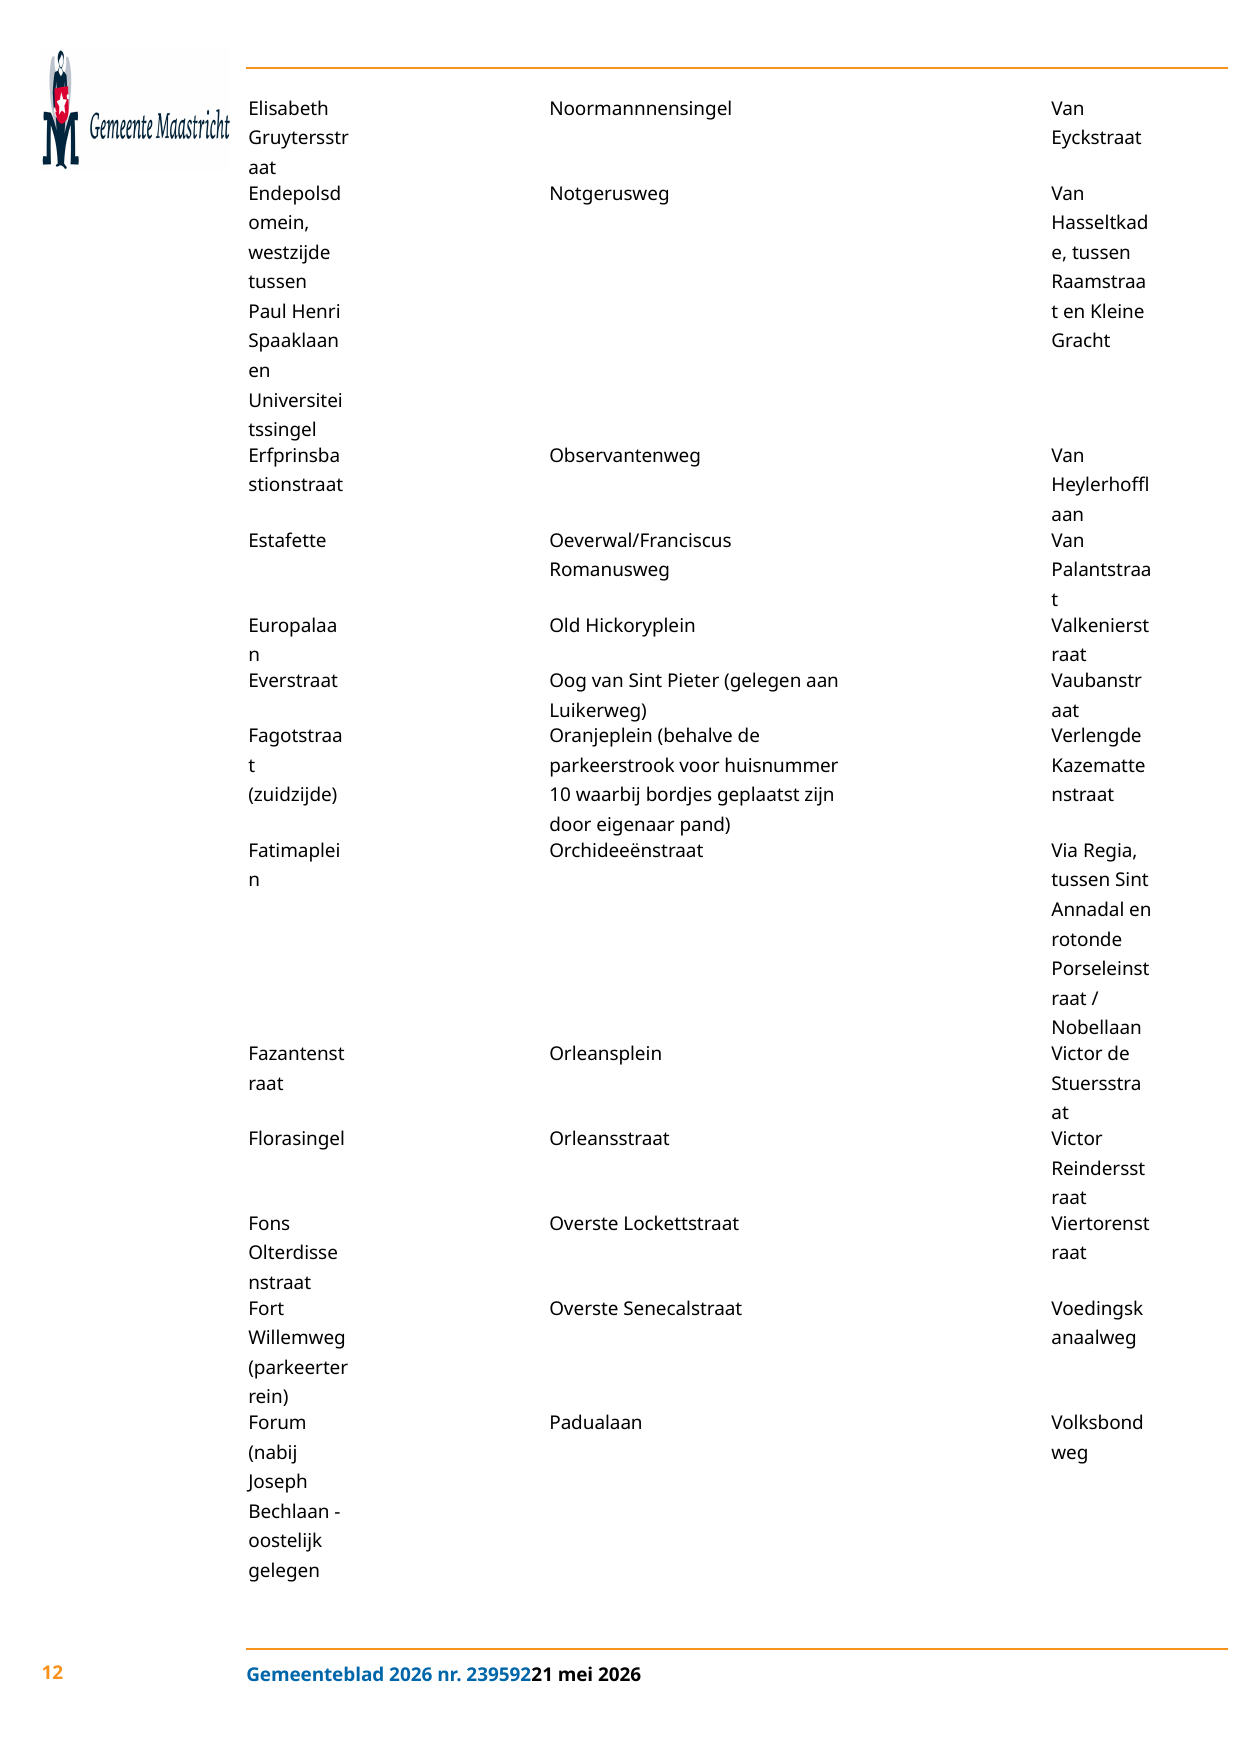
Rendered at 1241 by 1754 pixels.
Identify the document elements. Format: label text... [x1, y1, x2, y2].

table_cell Overste Senecalstraat [549, 1295, 850, 1409]
table_cell Forum (nabij Joseph Bechlaan - oostelijk gelegen [248, 1409, 348, 1583]
table_cell Fort Willemweg (parkeerterrein) [248, 1295, 348, 1409]
table_cell Verlengde Kazemattenstraat [1051, 723, 1152, 837]
table_cell [850, 1125, 1051, 1210]
table_cell [850, 612, 1051, 667]
table_cell Europalaan [248, 612, 348, 667]
table_cell Erfprinsbastionstraat [248, 442, 348, 527]
table_cell [348, 442, 549, 527]
table_cell Victor de Stuersstraat [1051, 1040, 1152, 1125]
table_cell [348, 1040, 549, 1125]
table_cell [850, 180, 1051, 442]
table_cell Notgerusweg [549, 180, 850, 442]
table_cell Volksbondweg [1051, 1409, 1152, 1583]
table_cell Oeverwal/Franciscus Romanusweg [549, 527, 850, 612]
table_cell [348, 1210, 549, 1295]
table_cell Orchideeënstraat [549, 837, 850, 1040]
table_cell Oog van Sint Pieter (gelegen aan Luikerweg) [549, 667, 850, 722]
table_cell Via Regia, tussen Sint Annadal en rotonde Porseleinstraat / Nobellaan [1051, 837, 1152, 1040]
table_cell Viertorenstraat [1051, 1210, 1152, 1295]
table_cell Florasingel [248, 1125, 348, 1210]
table_cell Van Hasseltkade, tussen Raamstraat en Kleine Gracht [1051, 180, 1152, 442]
table_cell Van Palantstraat [1051, 527, 1152, 612]
table_cell [348, 95, 549, 180]
table_cell [348, 1295, 549, 1409]
table_cell [850, 723, 1051, 837]
table_cell [850, 1210, 1051, 1295]
table_cell [850, 1040, 1051, 1125]
table_cell Valkenierstraat [1051, 612, 1152, 667]
table_cell Oranjeplein (behalve de parkeerstrook voor huisnummer 10 waarbij bordjes geplaatst zijn door eigenaar pand) [549, 723, 850, 837]
table_cell [850, 1409, 1051, 1583]
table_cell [850, 442, 1051, 527]
table_cell [850, 95, 1051, 180]
table_cell [850, 527, 1051, 612]
table_cell Victor Reindersstraat [1051, 1125, 1152, 1210]
table_cell [850, 837, 1051, 1040]
table_cell [348, 667, 549, 722]
table_cell [348, 1125, 549, 1210]
table_cell [348, 837, 549, 1040]
table_cell Padualaan [549, 1409, 850, 1583]
table_cell [850, 1295, 1051, 1409]
table_cell Fazantenstraat [248, 1040, 348, 1125]
table_cell [348, 612, 549, 667]
table_cell Orleansstraat [549, 1125, 850, 1210]
table_cell [348, 527, 549, 612]
table_cell Fagotstraat (zuidzijde) [248, 723, 348, 837]
table_cell Fons Olterdissenstraat [248, 1210, 348, 1295]
picture [41, 47, 231, 172]
table_cell Overste Lockettstraat [549, 1210, 850, 1295]
table_cell [850, 667, 1051, 722]
table_cell Endepolsdomein, westzijde tussen Paul Henri Spaaklaan en Universiteitssingel [248, 180, 348, 442]
table_cell Estafette [248, 527, 348, 612]
table_cell Old Hickoryplein [549, 612, 850, 667]
table_cell [348, 180, 549, 442]
table_cell Orleansplein [549, 1040, 850, 1125]
table_cell [348, 1409, 549, 1583]
table_cell Van Eyckstraat [1051, 95, 1152, 180]
table_cell Observantenweg [549, 442, 850, 527]
table_cell Noormannnensingel [549, 95, 850, 180]
table_cell Elisabeth Gruytersstraat [248, 95, 348, 180]
table_cell Everstraat [248, 667, 348, 722]
table_cell Fatimaplein [248, 837, 348, 1040]
table_cell Van Heylerhofflaan [1051, 442, 1152, 527]
table_cell Voedingskanaalweg [1051, 1295, 1152, 1409]
table_cell [348, 723, 549, 837]
table_cell Vaubanstraat [1051, 667, 1152, 722]
